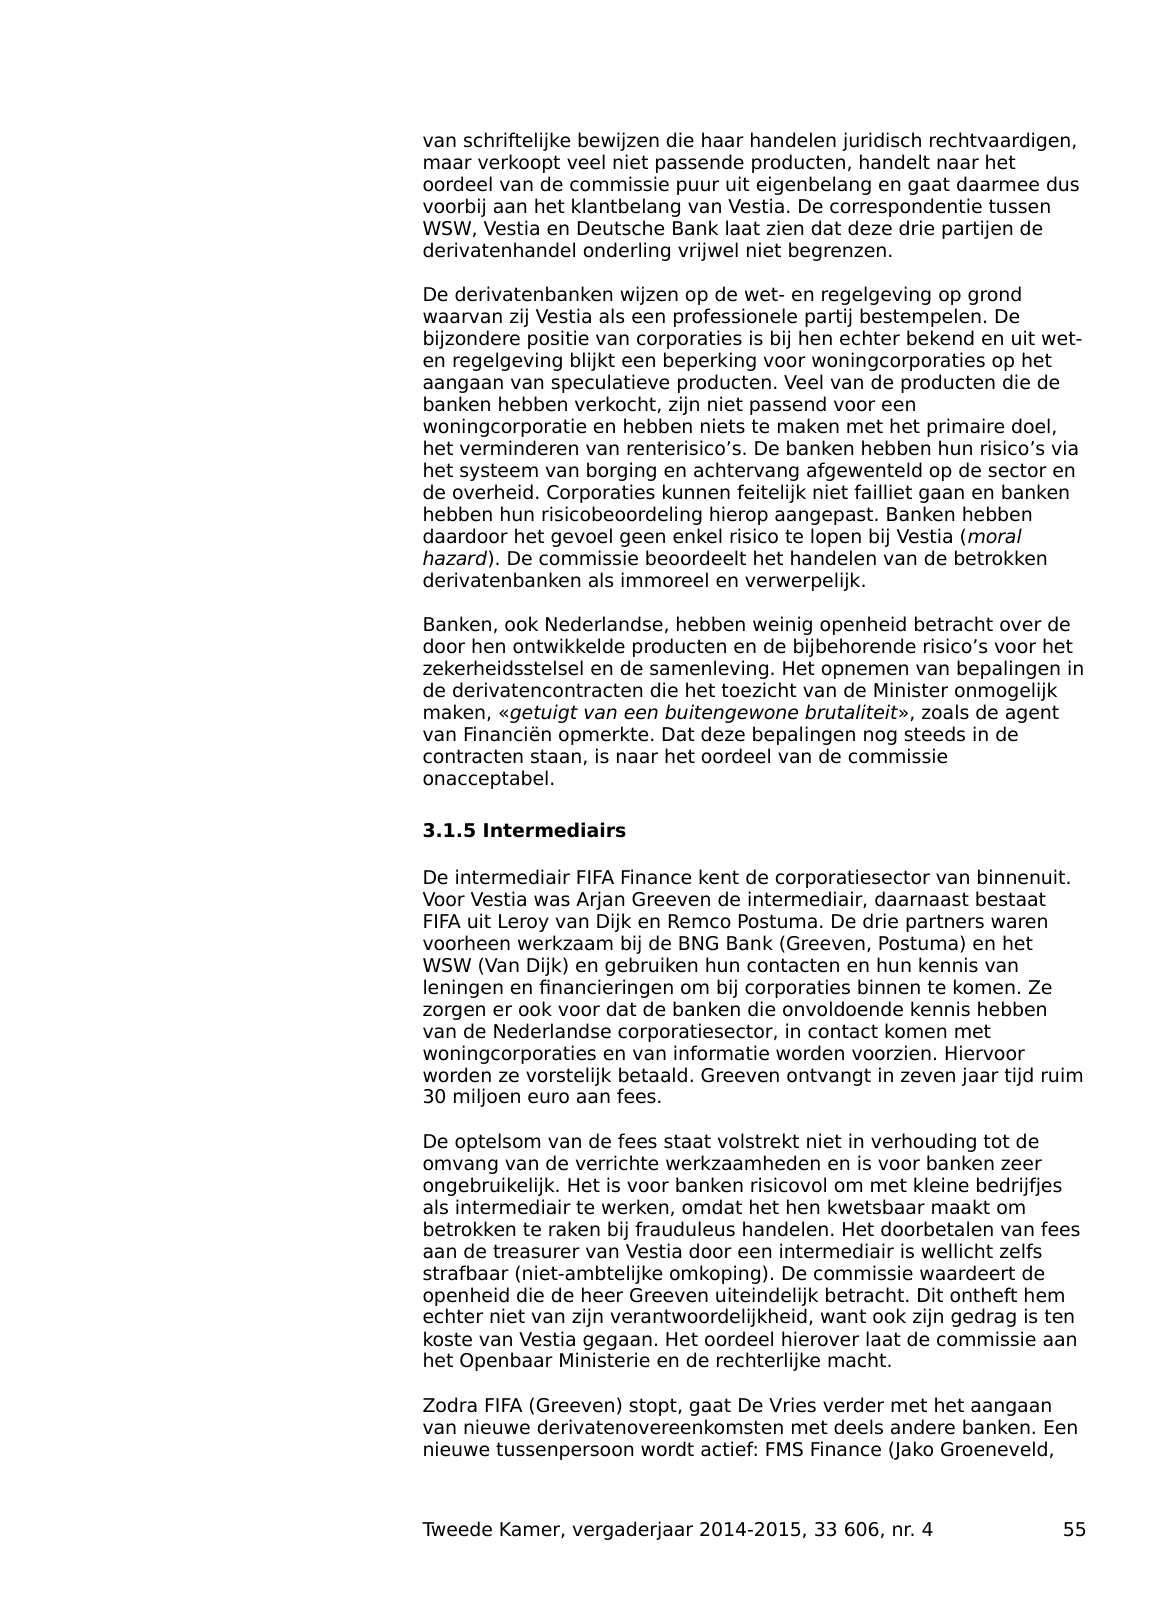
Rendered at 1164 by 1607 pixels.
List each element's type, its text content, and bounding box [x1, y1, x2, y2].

subtitle 3.1.5 Intermediairs [422, 820, 1087, 842]
text van schriftelijke bewijzen die haar handelen juridisch rechtvaardigen, maar verkoopt veel niet passende producten, handelt naar het oordeel van de commissie puur uit eigenbelang en gaat daarmee dus voorbij aan het klantbelang van Vestia. De correspondentie tussen WSW, Vestia en Deutsche Bank laat zien dat deze drie partijen de derivatenhandel onderling vrijwel niet begrenzen. [422, 130, 1087, 262]
text Banken, ook Nederlandse, hebben weinig openheid betracht over de door hen ontwikkelde producten en de bijbehorende risico’s voor het zekerheidsstelsel en de samenleving. Het opnemen van bepalingen in de derivatencontracten die het toezicht van de Minister onmogelijk maken, «getuigt van een buitengewone brutaliteit», zoals de agent van Financiën opmerkte. Dat deze bepalingen nog steeds in de contracten staan, is naar het oordeel van de commissie onacceptabel. [422, 614, 1087, 790]
text De derivatenbanken wijzen op de wet- en regelgeving op grond waarvan zij Vestia als een professionele partij bestempelen. De bijzondere positie van corporaties is bij hen echter bekend en uit wet- en regelgeving blijkt een beperking voor woningcorporaties op het aangaan van speculatieve producten. Veel van de producten die de banken hebben verkocht, zijn niet passend voor een woningcorporatie en hebben niets te maken met het primaire doel, het verminderen van renterisico’s. De banken hebben hun risico’s via het systeem van borging en achtervang afgewenteld op de sector en de overheid. Corporaties kunnen feitelijk niet failliet gaan en banken hebben hun risicobeoordeling hierop aangepast. Banken hebben daardoor het gevoel geen enkel risico te lopen bij Vestia (moral hazard). De commissie beoordeelt het handelen van de betrokken derivatenbanken als immoreel en verwerpelijk. [422, 284, 1087, 592]
text Zodra FIFA (Greeven) stopt, gaat De Vries verder met het aangaan van nieuwe derivatenovereenkomsten met deels andere banken. Een nieuwe tussenpersoon wordt actief: FMS Finance (Jako Groeneveld, [422, 1394, 1087, 1461]
text De intermediair FIFA Finance kent de corporatiesector van binnenuit. Voor Vestia was Arjan Greeven de intermediair, daarnaast bestaat FIFA uit Leroy van Dijk en Remco Postuma. De drie partners waren voorheen werkzaam bij de BNG Bank (Greeven, Postuma) en het WSW (Van Dijk) en gebruiken hun contacten en hun kennis van leningen en financieringen om bij corporaties binnen te komen. Ze zorgen er ook voor dat de banken die onvoldoende kennis hebben van de Nederlandse corporatiesector, in contact komen met woningcorporaties en van informatie worden voorzien. Hiervoor worden ze vorstelijk betaald. Greeven ontvangt in zeven jaar tijd ruim 30 miljoen euro aan fees. [422, 867, 1087, 1108]
text De optelsom van de fees staat volstrekt niet in verhouding tot de omvang van de verrichte werkzaamheden en is voor banken zeer ongebruikelijk. Het is voor banken risicovol om met kleine bedrijfjes als intermediair te werken, omdat het hen kwetsbaar maakt om betrokken te raken bij frauduleus handelen. Het doorbetalen van fees aan de treasurer van Vestia door een intermediair is wellicht zelfs strafbaar (niet-ambtelijke omkoping). De commissie waardeert de openheid die de heer Greeven uiteindelijk betracht. Dit ontheft hem echter niet van zijn verantwoordelijkheid, want ook zijn gedrag is ten koste van Vestia gegaan. Het oordeel hierover laat de commissie aan het Openbaar Ministerie en de rechterlijke macht. [422, 1131, 1087, 1372]
